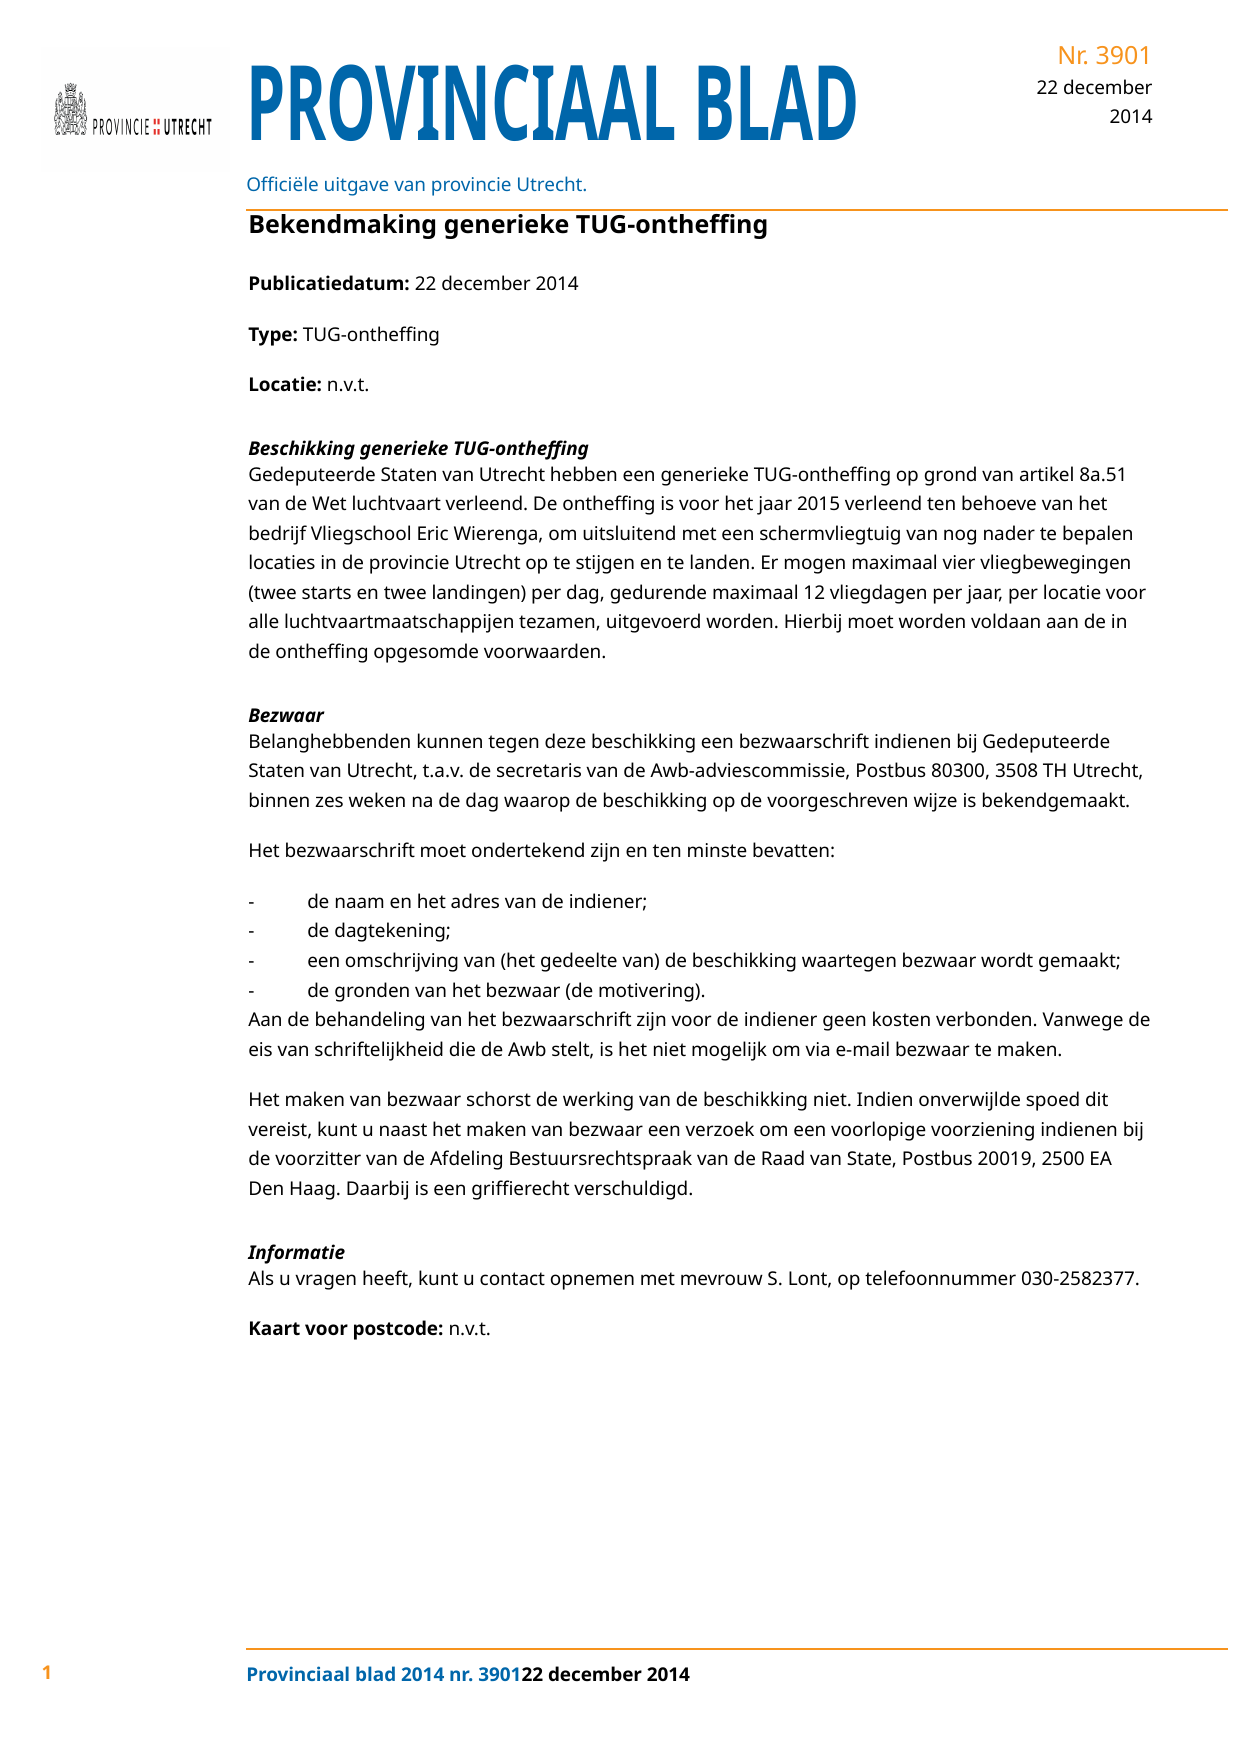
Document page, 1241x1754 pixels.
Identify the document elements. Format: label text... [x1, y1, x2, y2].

text Gedeputeerde Staten van Utrecht hebben een generieke TUG-ontheffing op grond van artikel 8a.51 van de Wet luchtvaart verleend. De ontheffing is voor het jaar 2015 verleend ten behoeve van het bedrijf Vliegschool Eric Wierenga, om uitsluitend met een schermvliegtuig van nog nader te bepalen locaties in de provincie Utrecht op te stijgen en te landen. Er mogen maximaal vier vliegbewegingen (twee starts en twee landingen) per dag, gedurende maximaal 12 vliegdagen per jaar, per locatie voor alle luchtvaartmaatschappijen tezamen, uitgevoerd worden. Hierbij moet worden voldaan aan de in de ontheffing opgesomde voorwaarden. [248, 461, 1152, 664]
text Kaart voor postcode: n.v.t. [248, 1315, 1152, 1341]
list een omschrijving van (het gedeelte van) de beschikking waartegen bezwaar wordt gemaakt; [248, 947, 1152, 973]
text Aan de behandeling van het bezwaarschrift zijn voor de indiener geen kosten verbonden. Vanwege de eis van schriftelijkheid die de Awb stelt, is het niet mogelijk om via e-mail bezwaar te maken. [248, 1006, 1152, 1062]
text Informatie [248, 1239, 1152, 1265]
text Bekendmaking generieke TUG-ontheffing [248, 211, 1152, 241]
text Bezwaar [248, 702, 1152, 728]
list de gronden van het bezwaar (de motivering). [248, 977, 1152, 1002]
text Locatie: n.v.t. [248, 371, 1152, 397]
text Het bezwaarschrift moet ondertekend zijn en ten minste bevatten: [248, 838, 1152, 863]
text Type: TUG-ontheffing [248, 321, 1152, 346]
text Het maken van bezwaar schorst de werking van de beschikking niet. Indien onverwijlde spoed dit vereist, kunt u naast het maken van bezwaar een verzoek om een voorlopige voorziening indienen bij de voorzitter van de Afdeling Bestuursrechtspraak van de Raad van State, Postbus 20019, 2500 EA Den Haag. Daarbij is een griffierecht verschuldigd. [248, 1086, 1152, 1201]
picture [41, 47, 231, 172]
text Belanghebbenden kunnen tegen deze beschikking een bezwaarschrift indienen bij Gedeputeerde Staten van Utrecht, t.a.v. de secretaris van de Awb-adviescommissie, Postbus 80300, 3508 TH Utrecht, binnen zes weken na de dag waarop de beschikking op de voorgeschreven wijze is bekendgemaakt. [248, 728, 1152, 813]
list de dagtekening; [248, 918, 1152, 943]
list de naam en het adres van de indiener; [248, 888, 1152, 914]
text Publicatiedatum: 22 december 2014 [248, 270, 1152, 296]
text Beschikking generieke TUG-ontheffing [248, 435, 1152, 461]
text Als u vragen heeft, kunt u contact opnemen met mevrouw S. Lont, op telefoonnummer 030-2582377. [248, 1265, 1152, 1291]
